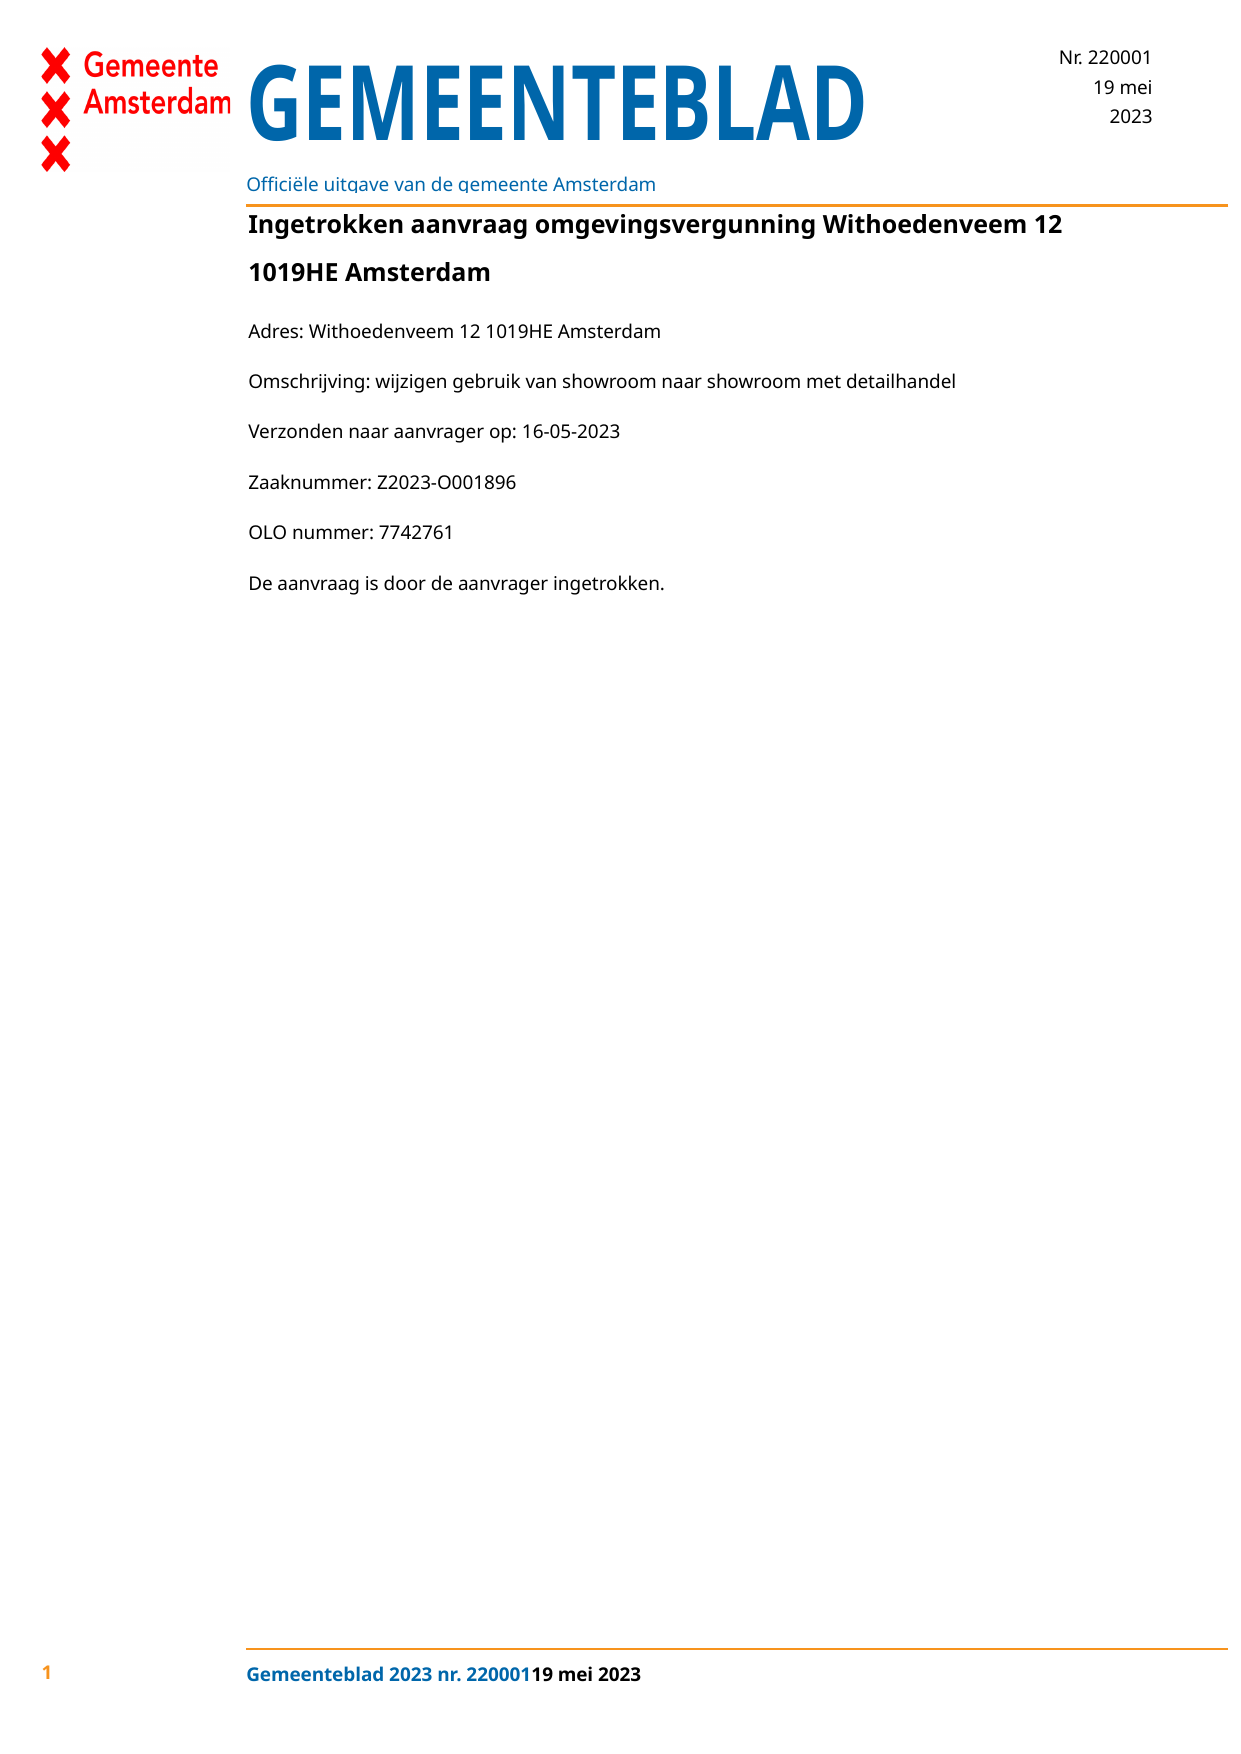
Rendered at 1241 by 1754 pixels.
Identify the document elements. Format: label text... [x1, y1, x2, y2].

text De aanvraag is door de aanvrager ingetrokken. [248, 570, 1152, 596]
picture [41, 47, 231, 172]
text OLO nummer: 7742761 [248, 519, 1152, 545]
text Ingetrokken aanvraag omgevingsvergunning Withoedenveem 12 1019HE Amsterdam [248, 207, 1152, 288]
text Verzonden naar aanvrager op: 16-05-2023 [248, 419, 1152, 444]
text Adres: Withoedenveem 12 1019HE Amsterdam [248, 318, 1152, 344]
text Zaaknummer: Z2023-O001896 [248, 469, 1152, 495]
text Omschrijving: wijzigen gebruik van showroom naar showroom met detailhandel [248, 368, 1152, 394]
